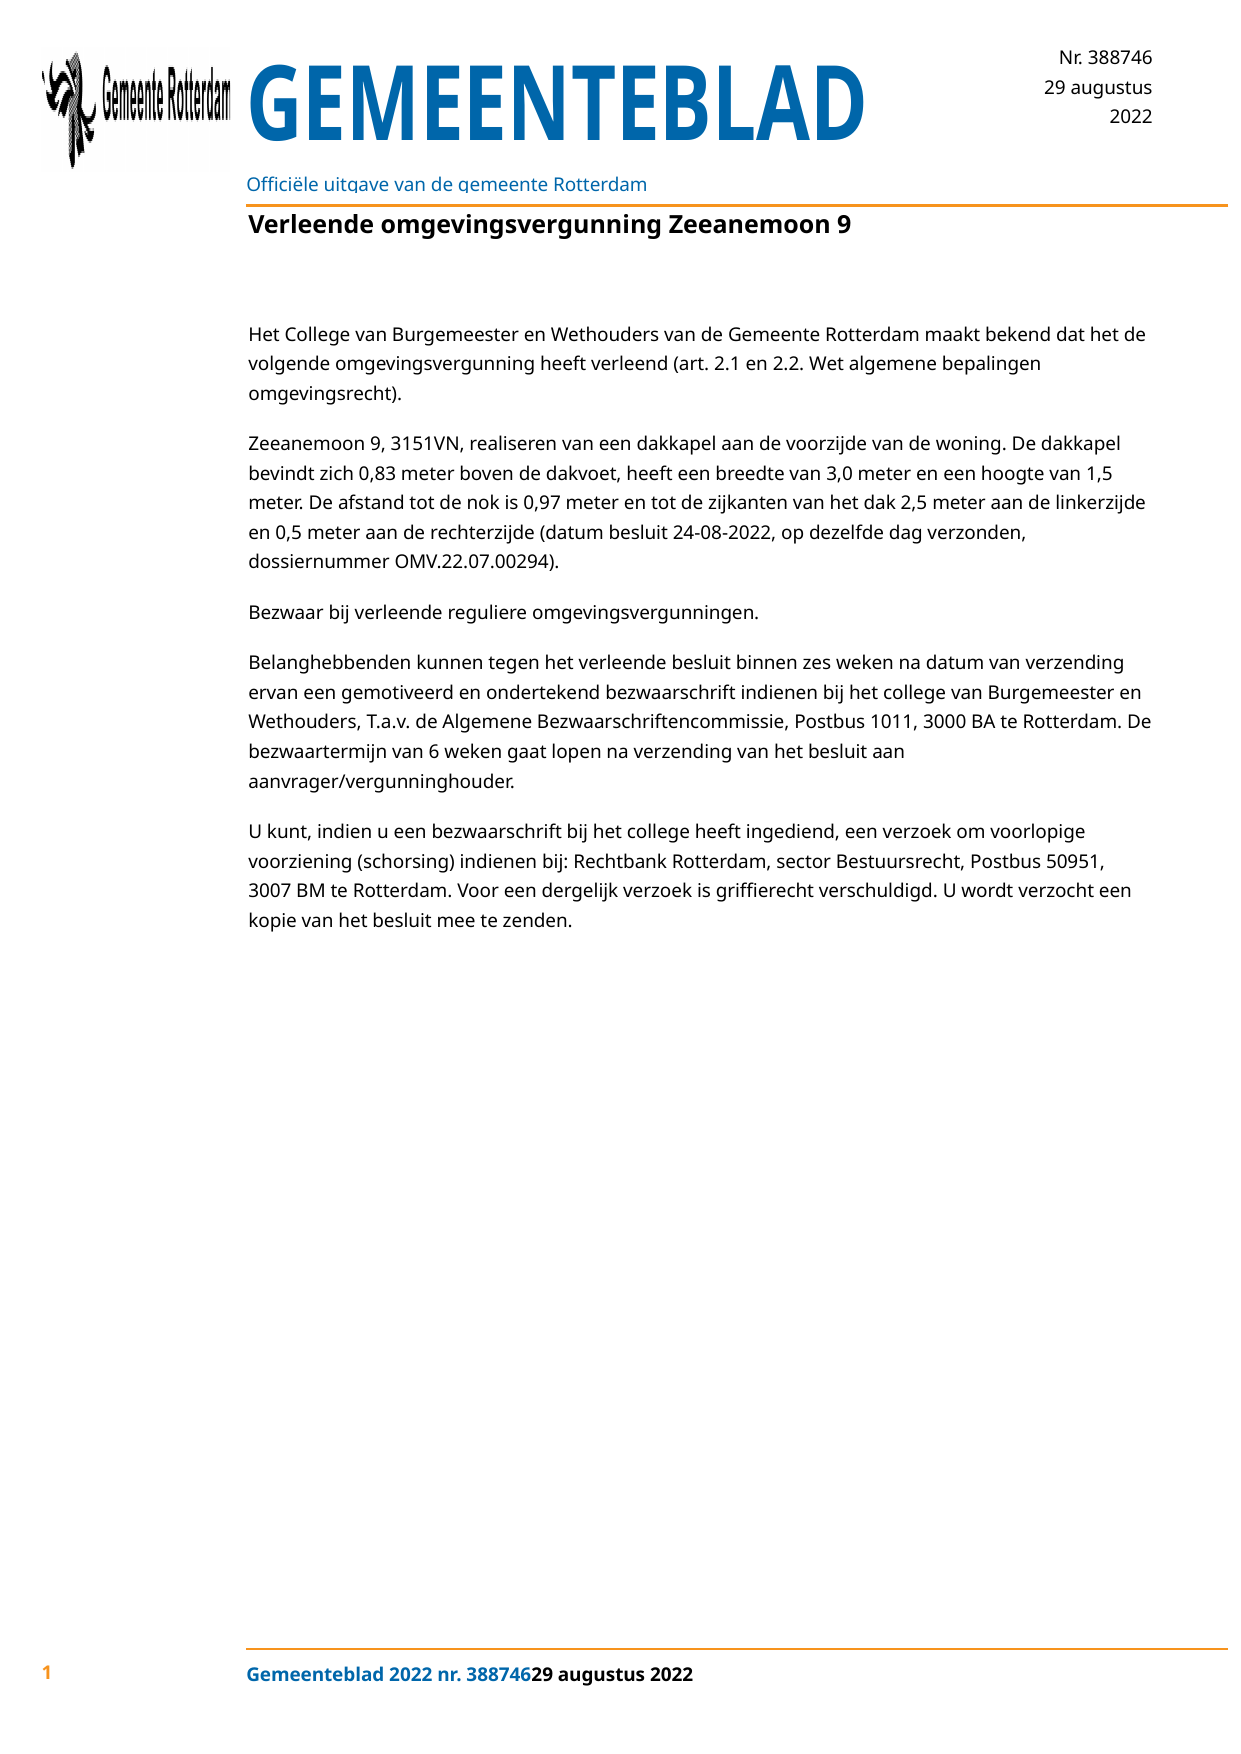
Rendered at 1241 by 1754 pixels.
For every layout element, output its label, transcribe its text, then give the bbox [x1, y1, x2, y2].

text Verleende omgevingsvergunning Zeeanemoon 9 [248, 207, 1152, 241]
text Zeeanemoon 9, 3151VN, realiseren van een dakkapel aan de voorzijde van de woning. De dakkapel bevindt zich 0,83 meter boven de dakvoet, heeft een breedte van 3,0 meter en een hoogte van 1,5 meter. De afstand tot de nok is 0,97 meter en tot de zijkanten van het dak 2,5 meter aan de linkerzijde en 0,5 meter aan de rechterzijde (datum besluit 24-08-2022, op dezelfde dag verzonden, dossiernummer OMV.22.07.00294). [248, 430, 1152, 574]
text Het College van Burgemeester en Wethouders van de Gemeente Rotterdam maakt bekend dat het de volgende omgevingsvergunning heeft verleend (art. 2.1 en 2.2. Wet algemene bepalingen omgevingsrecht). [248, 321, 1152, 406]
text Belanghebbenden kunnen tegen het verleende besluit binnen zes weken na datum van verzending ervan een gemotiveerd en ondertekend bezwaarschrift indienen bij het college van Burgemeester en Wethouders, T.a.v. de Algemene Bezwaarschriftencommissie, Postbus 1011, 3000 BA te Rotterdam. De bezwaartermijn van 6 weken gaat lopen na verzending van het besluit aan aanvrager/vergunninghouder. [248, 649, 1152, 793]
text U kunt, indien u een bezwaarschrift bij het college heeft ingediend, een verzoek om voorlopige voorziening (schorsing) indienen bij: Rechtbank Rotterdam, sector Bestuursrecht, Postbus 50951, 3007 BM te Rotterdam. Voor een dergelijk verzoek is griffierecht verschuldigd. U wordt verzocht een kopie van het besluit mee te zenden. [248, 818, 1152, 933]
picture [41, 47, 231, 172]
text Bezwaar bij verleende reguliere omgevingsvergunningen. [248, 599, 1152, 625]
